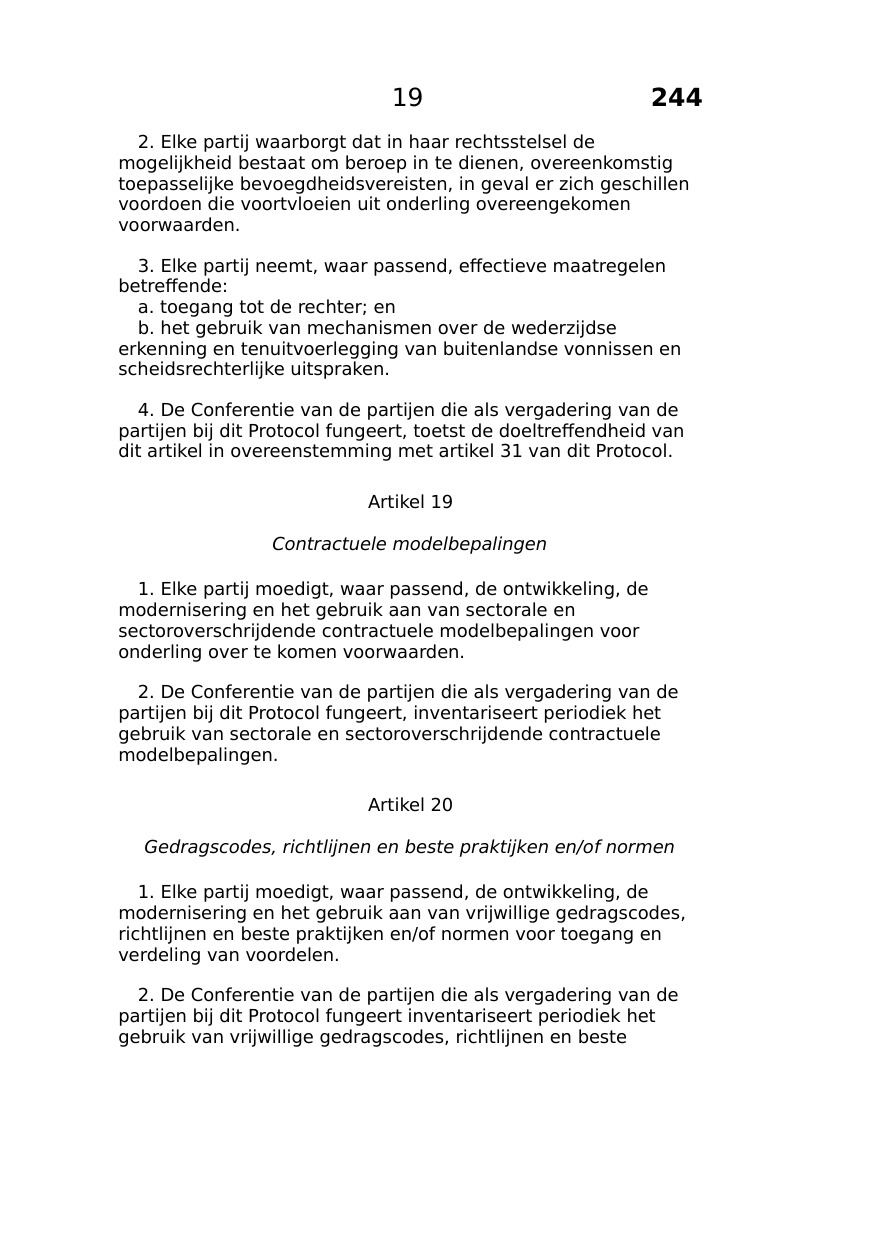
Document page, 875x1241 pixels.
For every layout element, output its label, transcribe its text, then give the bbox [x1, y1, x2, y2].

text a. toegang tot de rechter; en [118, 297, 703, 318]
text 2. De Conferentie van de partijen die als vergadering van de partijen bij dit Protocol fungeert inventariseert periodiek het gebruik van vrijwillige gedragscodes, richtlijnen en beste [118, 985, 703, 1047]
text 4. De Conferentie van de partijen die als vergadering van de partijen bij dit Protocol fungeert, toetst de doeltreffendheid van dit artikel in overeenstemming met artikel 31 van dit Protocol. [118, 400, 703, 462]
text 2. De Conferentie van de partijen die als vergadering van de partijen bij dit Protocol fungeert, inventariseert periodiek het gebruik van sectorale en sectoroverschrijdende contractuele modelbepalingen. [118, 682, 703, 765]
text 2. Elke partij waarborgt dat in haar rechtsstelsel de mogelijkheid bestaat om beroep in te dienen, overeenkomstig toepasselijke bevoegdheidsvereisten, in geval er zich geschillen voordoen die voortvloeien uit onderling overeengekomen voorwaarden. [118, 132, 703, 236]
text 1. Elke partij moedigt, waar passend, de ontwikkeling, de modernisering en het gebruik aan van vrijwillige gedragscodes, richtlijnen en beste praktijken en/of normen voor toegang en verdeling van voordelen. [118, 882, 703, 965]
text 3. Elke partij neemt, waar passend, effectieve maatregelen betreffende: [118, 256, 703, 297]
text 1. Elke partij moedigt, waar passend, de ontwikkeling, de modernisering en het gebruik aan van sectorale en sectoroverschrijdende contractuele modelbepalingen voor onderling over te komen voorwaarden. [118, 579, 703, 662]
subtitle Artikel 20 Gedragscodes, richtlijnen en beste praktijken en/of normen [118, 795, 703, 857]
text b. het gebruik van mechanismen over de wederzijdse erkenning en tenuitvoerlegging van buitenlandse vonnissen en scheidsrechterlijke uitspraken. [118, 318, 703, 380]
subtitle Artikel 19 Contractuele modelbepalingen [118, 492, 703, 554]
